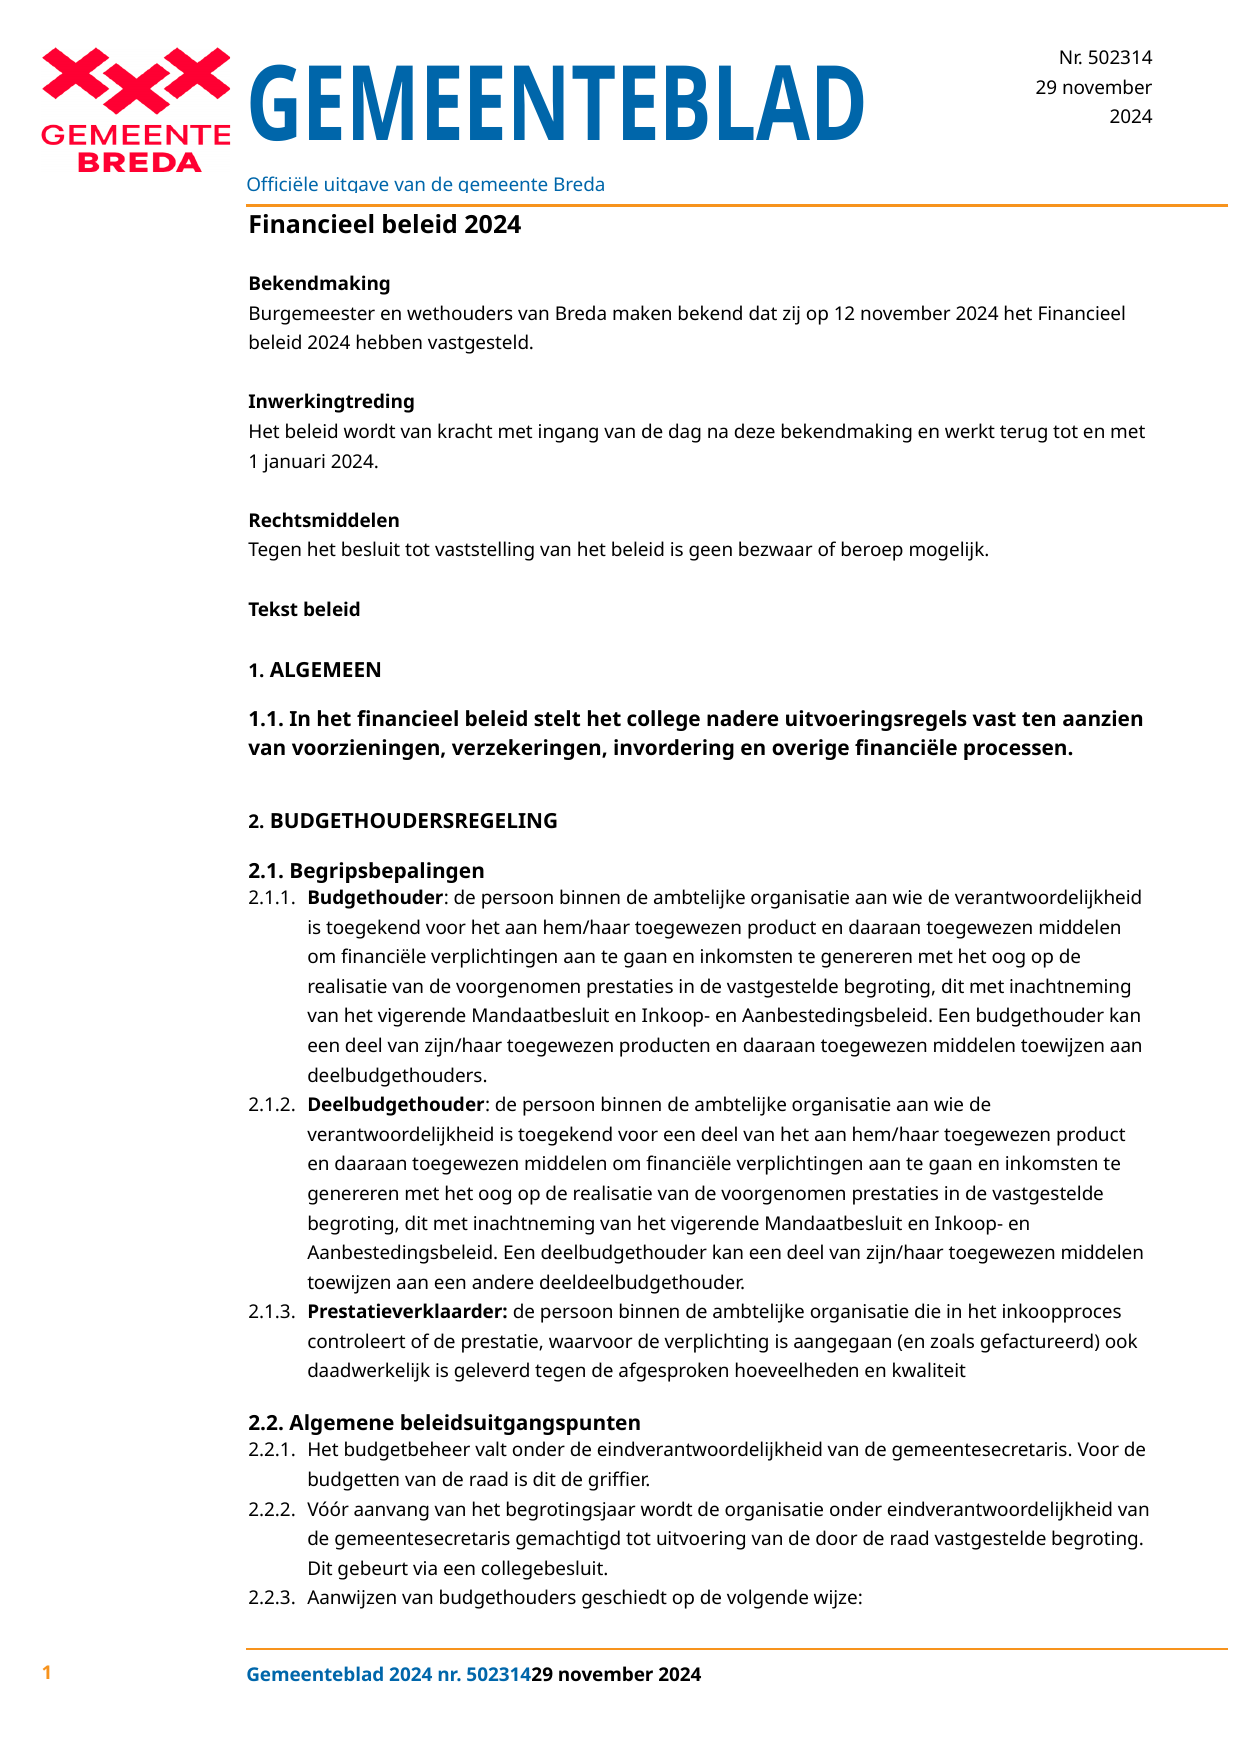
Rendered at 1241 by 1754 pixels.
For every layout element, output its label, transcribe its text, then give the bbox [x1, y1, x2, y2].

text 1.1. In het financieel beleid stelt het college nadere uitvoeringsregels vast ten aanzien van voorzieningen, verzekeringen, invordering en overige financiële processen. [248, 704, 1152, 761]
text Financieel beleid 2024 [248, 207, 1152, 241]
text 2. BUDGETHOUDERSREGELING [248, 807, 1152, 835]
list Aanwijzen van budgethouders geschiedt op de volgende wijze: [248, 1584, 1152, 1610]
list Vóór aanvang van het begrotingsjaar wordt de organisatie onder eindverantwoordelijkheid van de gemeentesecretaris gemachtigd tot uitvoering van de door de raad vastgestelde begroting. Dit gebeurt via een collegebesluit. [248, 1496, 1152, 1581]
picture [41, 47, 231, 172]
text Tekst beleid [248, 596, 1152, 621]
list Prestatieverklaarder: de persoon binnen de ambtelijke organisatie die in het inkoopproces controleert of de prestatie, waarvoor de verplichting is aangegaan (en zoals gefactureerd) ook daadwerkelijk is geleverd tegen de afgesproken hoeveelheden en kwaliteit [248, 1298, 1152, 1383]
text Tegen het besluit tot vaststelling van het beleid is geen bezwaar of beroep mogelijk. [248, 537, 1152, 562]
text Bekendmaking [248, 270, 1152, 296]
text Inwerkingtreding [248, 389, 1152, 414]
text 1. ALGEMEEN [248, 655, 1152, 683]
text Rechtsmiddelen [248, 507, 1152, 533]
list Deelbudgethouder: de persoon binnen de ambtelijke organisatie aan wie de verantwoordelijkheid is toegekend voor een deel van het aan hem/haar toegewezen product en daaraan toegewezen middelen om financiële verplichtingen aan te gaan en inkomsten te genereren met het oog op de realisatie van de voorgenomen prestaties in de vastgestelde begroting, dit met inachtneming van het vigerende Mandaatbesluit en Inkoop- en Aanbestedingsbeleid. Een deelbudgethouder kan een deel van zijn/haar toegewezen middelen toewijzen aan een andere deeldeelbudgethouder. [248, 1091, 1152, 1295]
list Budgethouder: de persoon binnen de ambtelijke organisatie aan wie de verantwoordelijkheid is toegekend voor het aan hem/haar toegewezen product en daaraan toegewezen middelen om financiële verplichtingen aan te gaan en inkomsten te genereren met het oog op de realisatie van de voorgenomen prestaties in de vastgestelde begroting, dit met inachtneming van het vigerende Mandaatbesluit en Inkoop- en Aanbestedingsbeleid. Een budgethouder kan een deel van zijn/haar toegewezen producten en daaraan toegewezen middelen toewijzen aan deelbudgethouders. [248, 884, 1152, 1088]
list Het budgetbeheer valt onder de eindverantwoordelijkheid van de gemeentesecretaris. Voor de budgetten van de raad is dit de griffier. [248, 1437, 1152, 1492]
text 2.2. Algemene beleidsuitgangspunten [248, 1408, 1152, 1437]
text Burgemeester en wethouders van Breda maken bekend dat zij op 12 november 2024 het Financieel beleid 2024 hebben vastgesteld. [248, 300, 1152, 355]
text Het beleid wordt van kracht met ingang van de dag na deze bekendmaking en werkt terug tot en met 1 januari 2024. [248, 418, 1152, 473]
text 2.1. Begripsbepalingen [248, 856, 1152, 884]
